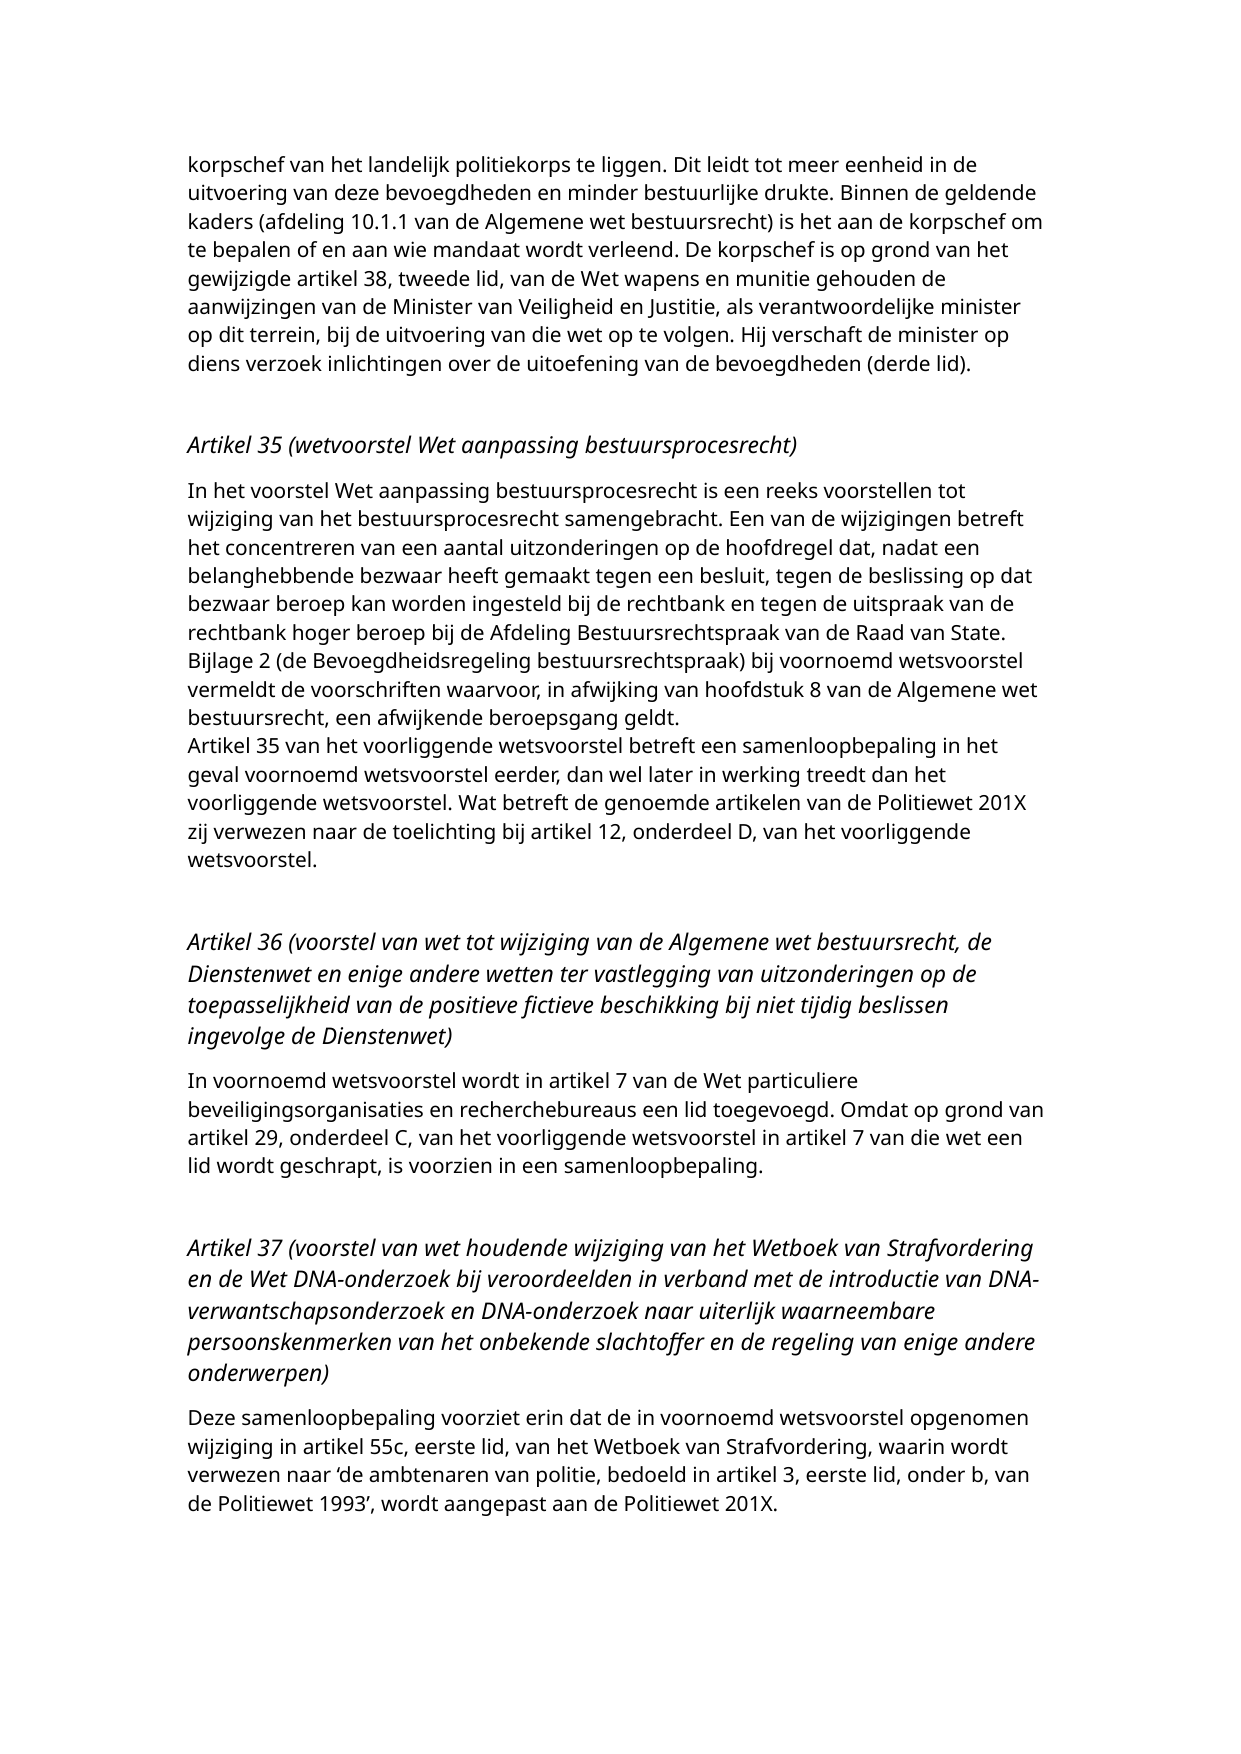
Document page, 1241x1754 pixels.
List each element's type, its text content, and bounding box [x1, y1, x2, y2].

subtitle Artikel 35 (wetvoorstel Wet aanpassing bestuursprocesrecht) [187, 429, 1053, 461]
text In voornoemd wetsvoorstel wordt in artikel 7 van de Wet particuliere beveiligingsorganisaties en recherchebureaus een lid toegevoegd. Omdat op grond van artikel 29, onderdeel C, van het voorliggende wetsvoorstel in artikel 7 van die wet een lid wordt geschrapt, is voorzien in een samenloopbepaling. [187, 1066, 1053, 1180]
subtitle Artikel 37 (voorstel van wet houdende wijziging van het Wetboek van Strafvordering en de Wet DNA-onderzoek bij veroordeelden in verband met de introductie van DNA-verwantschapsonderzoek en DNA-onderzoek naar uiterlijk waarneembare persoonskenmerken van het onbekende slachtoffer en de regeling van enige andere onderwerpen) [187, 1232, 1053, 1388]
subtitle Artikel 36 (voorstel van wet tot wijziging van de Algemene wet bestuursrecht, de Dienstenwet en enige andere wetten ter vastlegging van uitzonderingen op de toepasselijkheid van de positieve fictieve beschikking bij niet tijdig beslissen ingevolge de Dienstenwet) [187, 926, 1053, 1051]
text korpschef van het landelijk politiekorps te liggen. Dit leidt tot meer eenheid in de uitvoering van deze bevoegdheden en minder bestuurlijke drukte. Binnen de geldende kaders (afdeling 10.1.1 van de Algemene wet bestuursrecht) is het aan de korpschef om te bepalen of en aan wie mandaat wordt verleend. De korpschef is op grond van het gewijzigde artikel 38, tweede lid, van de Wet wapens en munitie gehouden de aanwijzingen van de Minister van Veiligheid en Justitie, als verantwoordelijke minister op dit terrein, bij de uitvoering van die wet op te volgen. Hij verschaft de minister op diens verzoek inlichtingen over de uitoefening van de bevoegdheden (derde lid). [187, 150, 1053, 377]
text Deze samenloopbepaling voorziet erin dat de in voornoemd wetsvoorstel opgenomen wijziging in artikel 55c, eerste lid, van het Wetboek van Strafvordering, waarin wordt verwezen naar ‘de ambtenaren van politie, bedoeld in artikel 3, eerste lid, onder b, van de Politiewet 1993’, wordt aangepast aan de Politiewet 201X. [187, 1403, 1053, 1517]
text Artikel 35 van het voorliggende wetsvoorstel betreft een samenloopbepaling in het geval voornoemd wetsvoorstel eerder, dan wel later in werking treedt dan het voorliggende wetsvoorstel. Wat betreft de genoemde artikelen van de Politiewet 201X zij verwezen naar de toelichting bij artikel 12, onderdeel D, van het voorliggende wetsvoorstel. [187, 732, 1053, 874]
text In het voorstel Wet aanpassing bestuursprocesrecht is een reeks voorstellen tot wijziging van het bestuursprocesrecht samengebracht. Een van de wijzigingen betreft het concentreren van een aantal uitzonderingen op de hoofdregel dat, nadat een belanghebbende bezwaar heeft gemaakt tegen een besluit, tegen de beslissing op dat bezwaar beroep kan worden ingesteld bij de rechtbank en tegen de uitspraak van de rechtbank hoger beroep bij de Afdeling Bestuursrechtspraak van de Raad van State. Bijlage 2 (de Bevoegdheidsregeling bestuursrechtspraak) bij voornoemd wetsvoorstel vermeldt de voorschriften waarvoor, in afwijking van hoofdstuk 8 van de Algemene wet bestuursrecht, een afwijkende beroepsgang geldt. [187, 476, 1053, 732]
